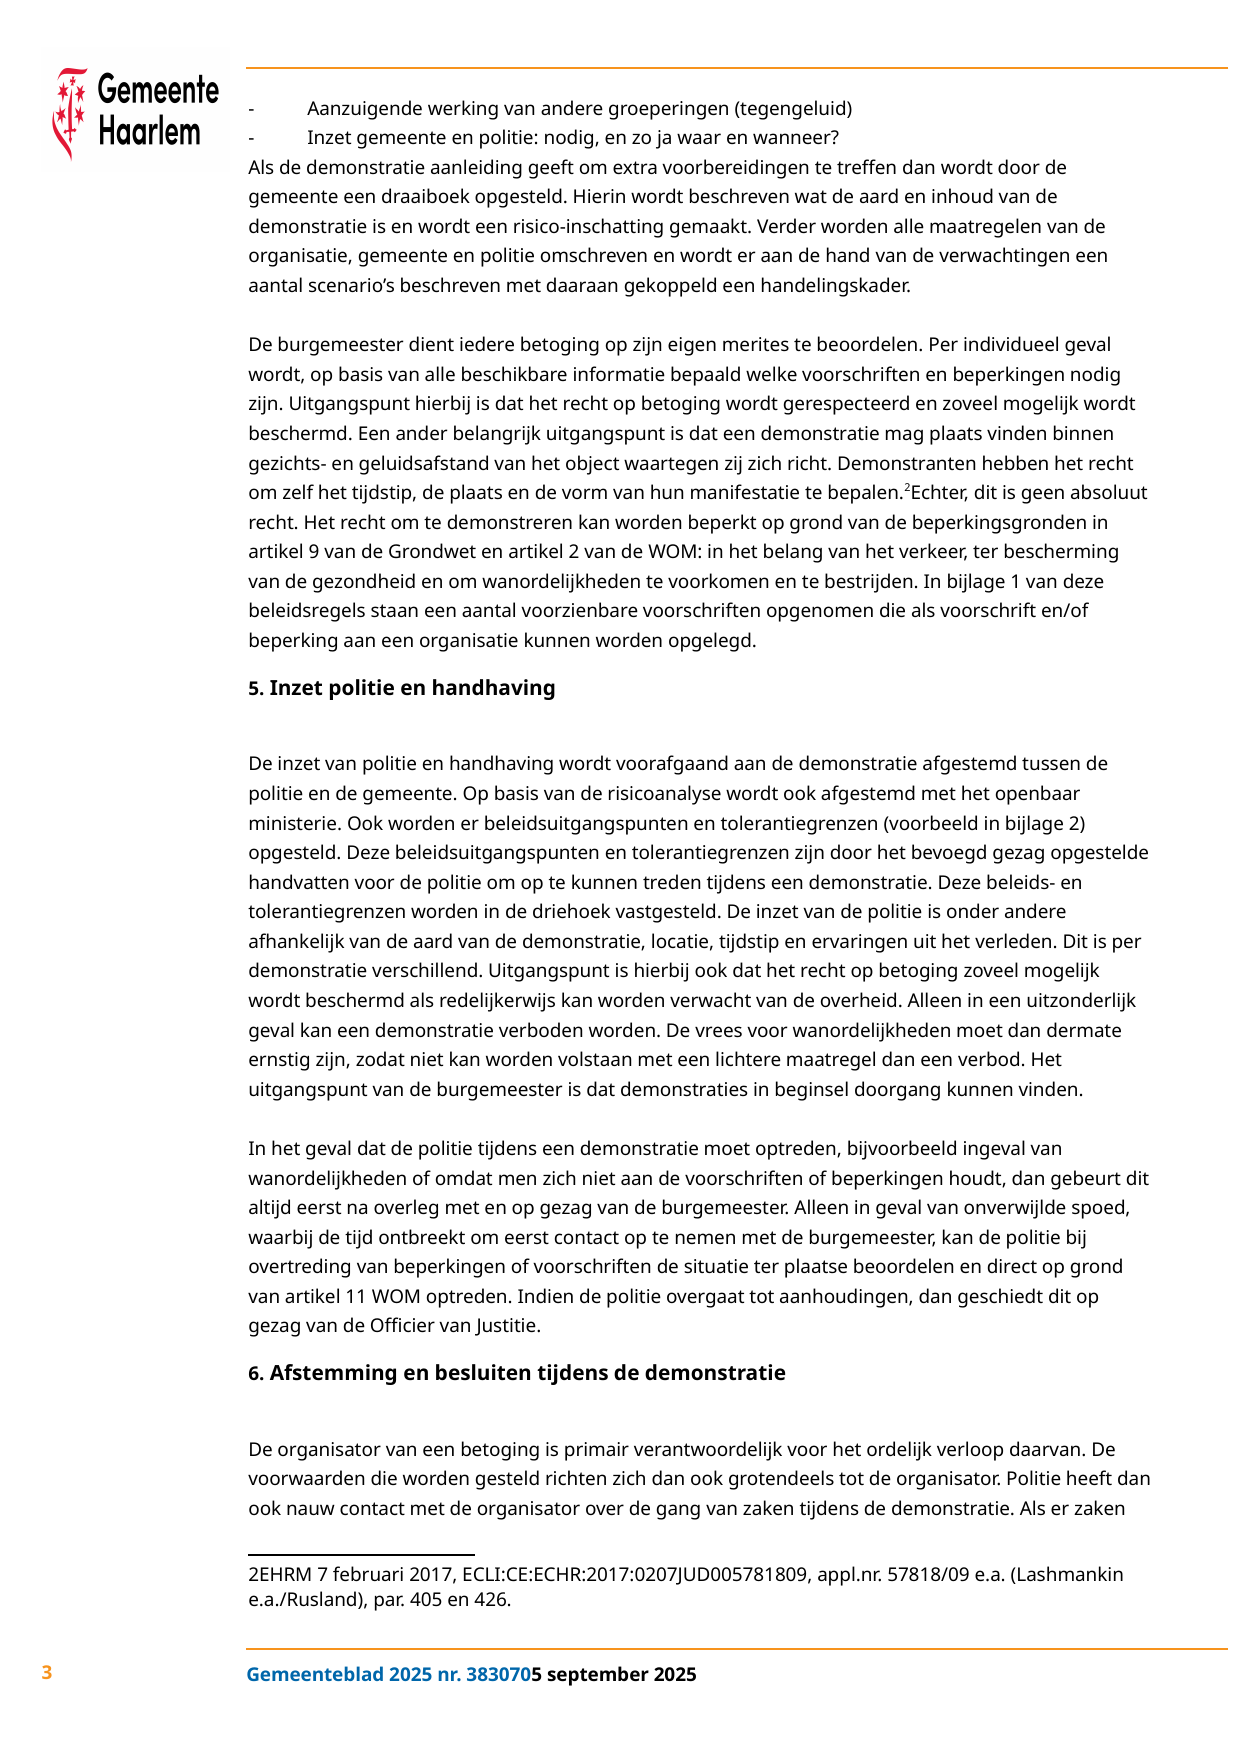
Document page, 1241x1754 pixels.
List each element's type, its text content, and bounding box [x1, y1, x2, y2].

text De organisator van een betoging is primair verantwoordelijk voor het ordelijk verloop daarvan. De voorwaarden die worden gesteld richten zich dan ook grotendeels tot de organisator. Politie heeft dan ook nauw contact met de organisator over de gang van zaken tijdens de demonstratie. Als er zaken [248, 1436, 1152, 1521]
text EHRM 7 februari 2017, ECLI:CE:ECHR:2017:0207JUD005781809, appl.nr. 57818/09 e.a. (Lashmankin e.a./Rusland), par. 405 en 426. [248, 1561, 1152, 1612]
text In het geval dat de politie tijdens een demonstratie moet optreden, bijvoorbeeld ingeval van wanordelijkheden of omdat men zich niet aan de voorschriften of beperkingen houdt, dan gebeurt dit altijd eerst na overleg met en op gezag van de burgemeester. Alleen in geval van onverwijlde spoed, waarbij de tijd ontbreekt om eerst contact op te nemen met de burgemeester, kan de politie bij overtreding van beperkingen of voorschriften de situatie ter plaatse beoordelen en direct op grond van artikel 11 WOM optreden. Indien de politie overgaat tot aanhoudingen, dan geschiedt dit op gezag van de Officier van Justitie. [248, 1135, 1152, 1338]
picture [41, 47, 231, 172]
text De inzet van politie en handhaving wordt voorafgaand aan de demonstratie afgestemd tussen de politie en de gemeente. Op basis van de risicoanalyse wordt ook afgestemd met het openbaar ministerie. Ook worden er beleidsuitgangspunten en tolerantiegrenzen (voorbeeld in bijlage 2) opgesteld. Deze beleidsuitgangspunten en tolerantiegrenzen zijn door het bevoegd gezag opgestelde handvatten voor de politie om op te kunnen treden tijdens een demonstratie. Deze beleids- en tolerantiegrenzen worden in de driehoek vastgesteld. De inzet van de politie is onder andere afhankelijk van de aard van de demonstratie, locatie, tijdstip en ervaringen uit het verleden. Dit is per demonstratie verschillend. Uitgangspunt is hierbij ook dat het recht op betoging zoveel mogelijk wordt beschermd als redelijkerwijs kan worden verwacht van de overheid. Alleen in een uitzonderlijk geval kan een demonstratie verboden worden. De vrees voor wanordelijkheden moet dan dermate ernstig zijn, zodat niet kan worden volstaan met een lichtere maatregel dan een verbod. Het uitgangspunt van de burgemeester is dat demonstraties in beginsel doorgang kunnen vinden. [248, 751, 1152, 1102]
text 5. Inzet politie en handhaving [248, 673, 1152, 701]
list Inzet gemeente en politie: nodig, en zo ja waar en wanneer? [248, 124, 1152, 150]
text De burgemeester dient iedere betoging op zijn eigen merites te beoordelen. Per individueel geval wordt, op basis van alle beschikbare informatie bepaald welke voorschriften en beperkingen nodig zijn. Uitgangspunt hierbij is dat het recht op betoging wordt gerespecteerd en zoveel mogelijk wordt beschermd. Een ander belangrijk uitgangspunt is dat een demonstratie mag plaats vinden binnen gezichts- en geluidsafstand van het object waartegen zij zich richt. Demonstranten hebben het recht om zelf het tijdstip, de plaats en de vorm van hun manifestatie te bepalen.Echter, dit is geen absoluut recht. Het recht om te demonstreren kan worden beperkt op grond van de beperkingsgronden in artikel 9 van de Grondwet en artikel 2 van de WOM: in het belang van het verkeer, ter bescherming van de gezondheid en om wanordelijkheden te voorkomen en te bestrijden. In bijlage 1 van deze beleidsregels staan een aantal voorzienbare voorschriften opgenomen die als voorschrift en/of beperking aan een organisatie kunnen worden opgelegd. [248, 331, 1152, 653]
list Aanzuigende werking van andere groeperingen (tegengeluid) [248, 95, 1152, 121]
text 6. Afstemming en besluiten tijdens de demonstratie [248, 1358, 1152, 1387]
text Als de demonstratie aanleiding geeft om extra voorbereidingen te treffen dan wordt door de gemeente een draaiboek opgesteld. Hierin wordt beschreven wat de aard en inhoud van de demonstratie is en wordt een risico-inschatting gemaakt. Verder worden alle maatregelen van de organisatie, gemeente en politie omschreven en wordt er aan de hand van de verwachtingen een aantal scenario’s beschreven met daaraan gekoppeld een handelingskader. [248, 154, 1152, 298]
